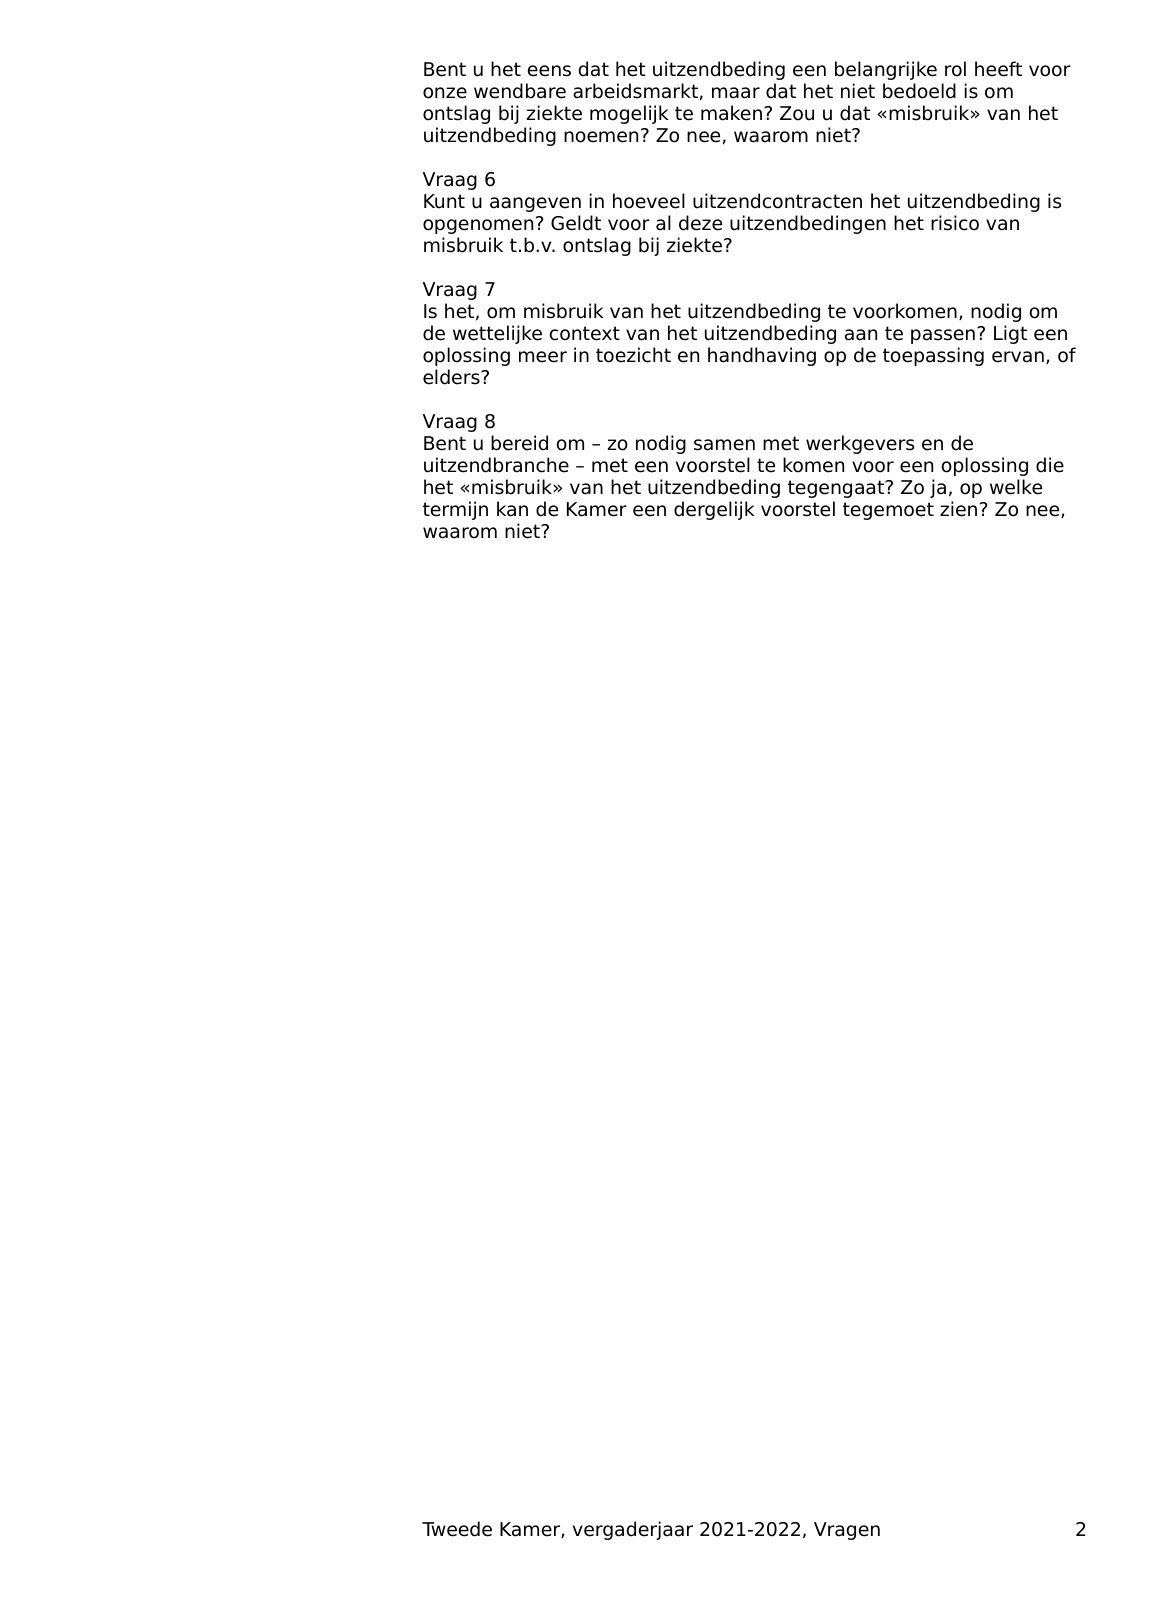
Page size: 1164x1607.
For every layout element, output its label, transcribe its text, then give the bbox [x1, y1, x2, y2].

text Kunt u aangeven in hoeveel uitzendcontracten het uitzendbeding is opgenomen? Geldt voor al deze uitzendbedingen het risico van misbruik t.b.v. ontslag bij ziekte? [422, 191, 1087, 257]
text Vraag 7 [422, 279, 1087, 301]
text Bent u het eens dat het uitzendbeding een belangrijke rol heeft voor onze wendbare arbeidsmarkt, maar dat het niet bedoeld is om ontslag bij ziekte mogelijk te maken? Zou u dat «misbruik» van het uitzendbeding noemen? Zo nee, waarom niet? [422, 59, 1087, 147]
text Vraag 6 [422, 169, 1087, 191]
text Vraag 8 [422, 411, 1087, 433]
text Bent u bereid om – zo nodig samen met werkgevers en de uitzendbranche – met een voorstel te komen voor een oplossing die het «misbruik» van het uitzendbeding tegengaat? Zo ja, op welke termijn kan de Kamer een dergelijk voorstel tegemoet zien? Zo nee, waarom niet? [422, 433, 1087, 543]
text Is het, om misbruik van het uitzendbeding te voorkomen, nodig om de wettelijke context van het uitzendbeding aan te passen? Ligt een oplossing meer in toezicht en handhaving op de toepassing ervan, of elders? [422, 301, 1087, 389]
